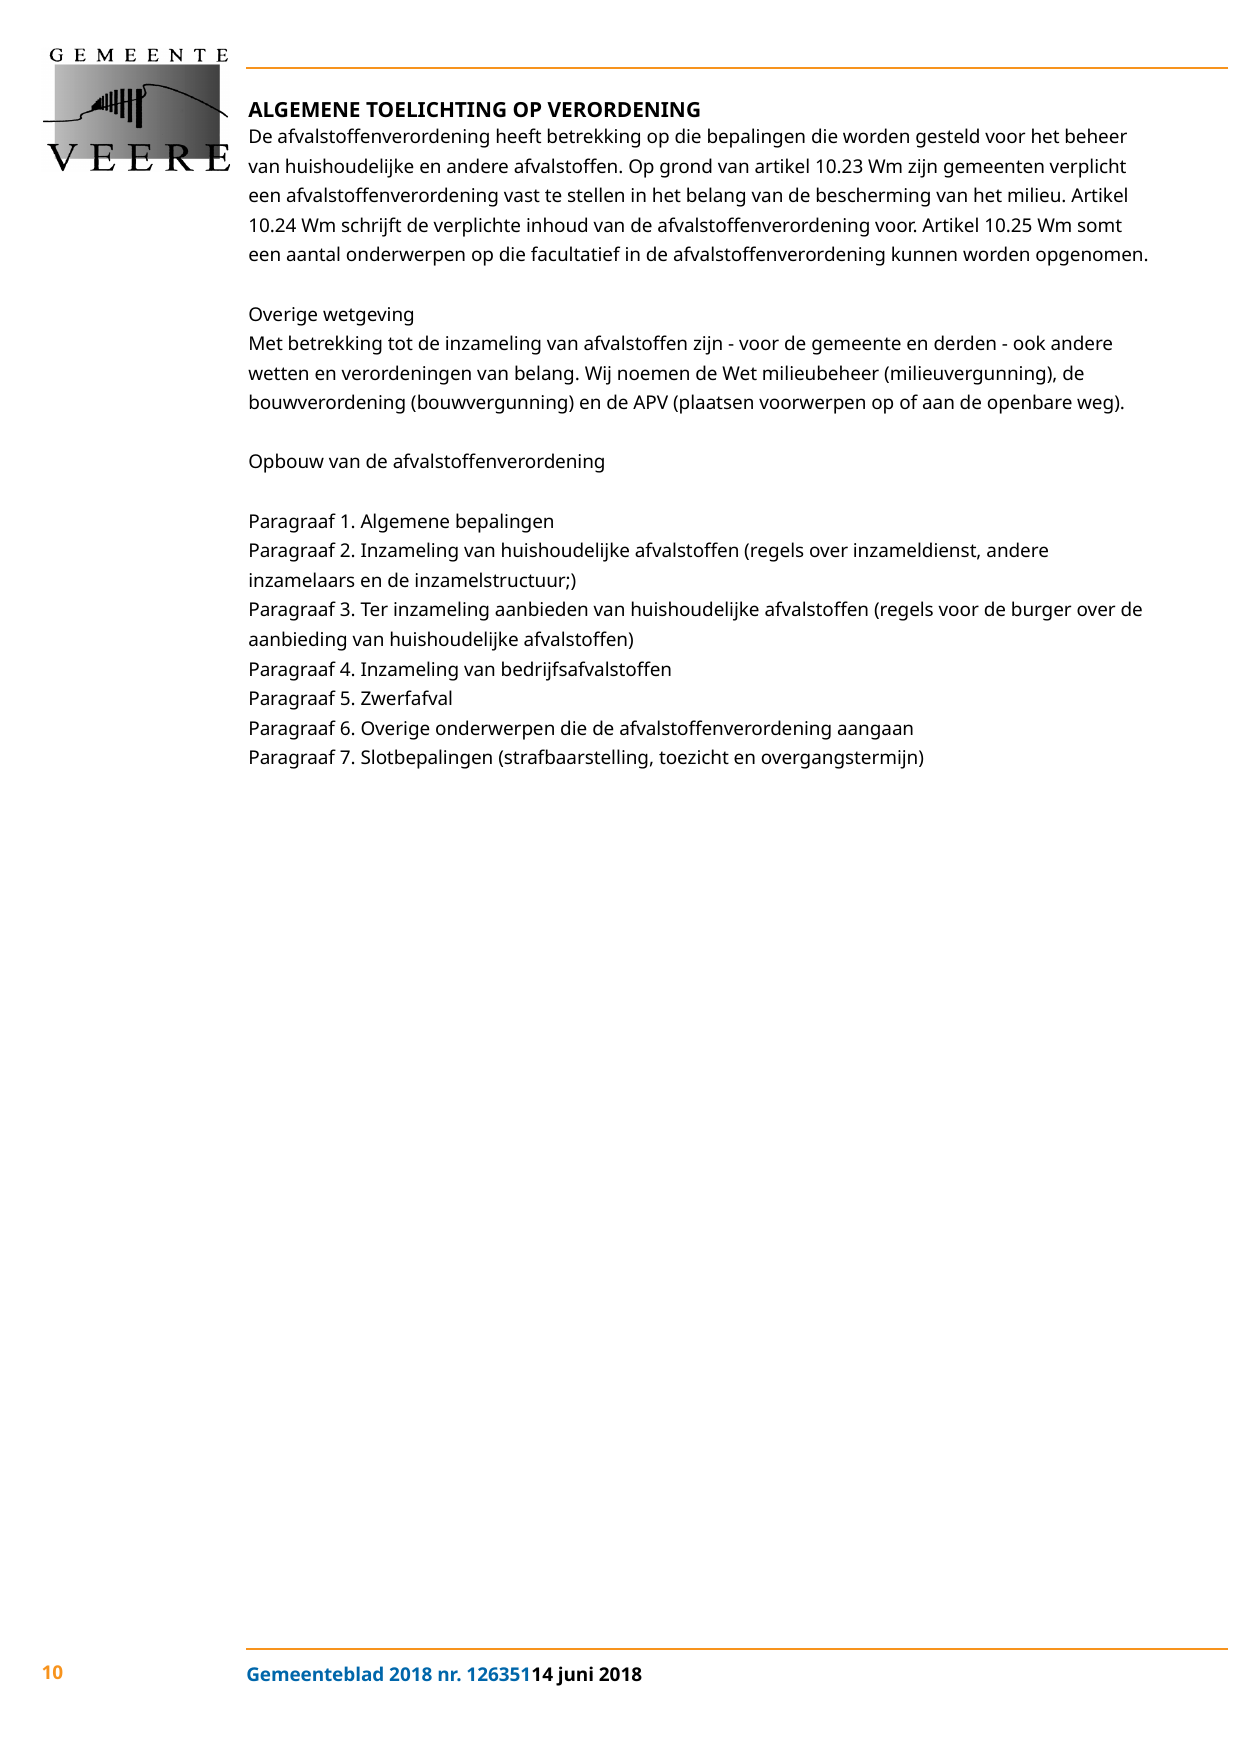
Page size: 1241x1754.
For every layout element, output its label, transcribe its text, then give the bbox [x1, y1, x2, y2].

text De afvalstoffenverordening heeft betrekking op die bepalingen die worden gesteld voor het beheer van huishoudelijke en andere afvalstoffen. Op grond van artikel 10.23 Wm zijn gemeenten verplicht een afvalstoffenverordening vast te stellen in het belang van de bescherming van het milieu. Artikel 10.24 Wm schrijft de verplichte inhoud van de afvalstoffenverordening voor. Artikel 10.25 Wm somt een aantal onderwerpen op die facultatief in de afvalstoffenverordening kunnen worden opgenomen. [248, 123, 1152, 267]
text Overige wetgeving [248, 301, 1152, 327]
text ALGEMENE TOELICHTING OP VERORDENING [248, 95, 1152, 123]
text Paragraaf 2. Inzameling van huishoudelijke afvalstoffen (regels over inzameldienst, andere inzamelaars en de inzamelstructuur;) [248, 537, 1152, 593]
text Paragraaf 1. Algemene bepalingen [248, 508, 1152, 534]
text Paragraaf 5. Zwerfafval [248, 685, 1152, 711]
text Paragraaf 6. Overige onderwerpen die de afvalstoffenverordening aangaan [248, 715, 1152, 741]
text Paragraaf 7. Slotbepalingen (strafbaarstelling, toezicht en overgangstermijn) [248, 744, 1152, 770]
text Paragraaf 3. Ter inzameling aanbieden van huishoudelijke afvalstoffen (regels voor de burger over de aanbieding van huishoudelijke afvalstoffen) [248, 597, 1152, 652]
text Paragraaf 4. Inzameling van bedrijfsafvalstoffen [248, 656, 1152, 682]
text Opbouw van de afvalstoffenverordening [248, 449, 1152, 474]
picture [41, 47, 231, 172]
text Met betrekking tot de inzameling van afvalstoffen zijn - voor de gemeente en derden - ook andere wetten en verordeningen van belang. Wij noemen de Wet milieubeheer (milieuvergunning), de bouwverordening (bouwvergunning) en de APV (plaatsen voorwerpen op of aan de openbare weg). [248, 330, 1152, 415]
